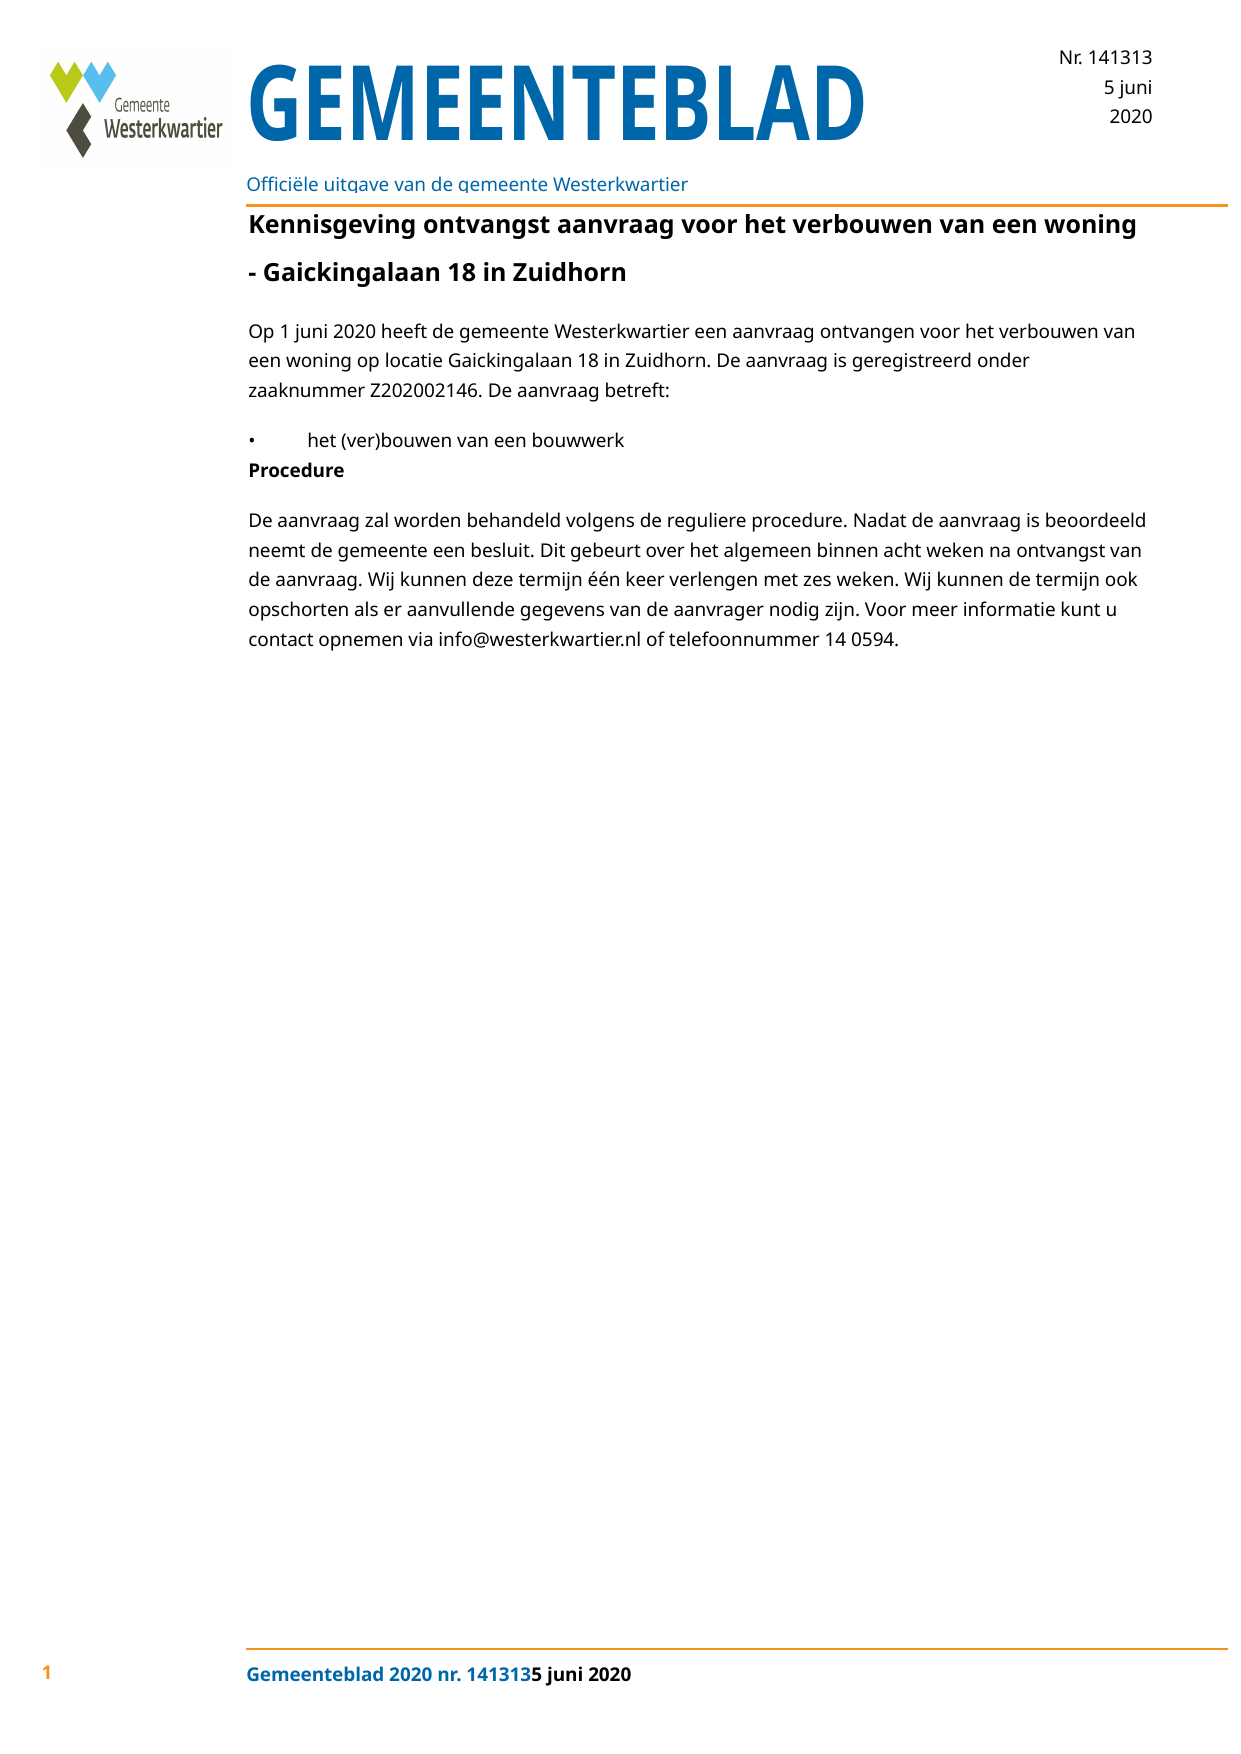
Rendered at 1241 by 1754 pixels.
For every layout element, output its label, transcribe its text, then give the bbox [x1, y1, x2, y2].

text Kennisgeving ontvangst aanvraag voor het verbouwen van een woning - Gaickingalaan 18 in Zuidhorn [248, 207, 1152, 288]
picture [41, 47, 231, 172]
list het (ver)bouwen van een bouwwerk [248, 427, 1152, 453]
text Op 1 juni 2020 heeft de gemeente Westerkwartier een aanvraag ontvangen voor het verbouwen van een woning op locatie Gaickingalaan 18 in Zuidhorn. De aanvraag is geregistreerd onder zaaknummer Z202002146. De aanvraag betreft: [248, 318, 1152, 403]
text De aanvraag zal worden behandeld volgens de reguliere procedure. Nadat de aanvraag is beoordeeld neemt de gemeente een besluit. Dit gebeurt over het algemeen binnen acht weken na ontvangst van de aanvraag. Wij kunnen deze termijn één keer verlengen met zes weken. Wij kunnen de termijn ook opschorten als er aanvullende gegevens van de aanvrager nodig zijn. Voor meer informatie kunt u contact opnemen via info@westerkwartier.nl of telefoonnummer 14 0594. [248, 507, 1152, 652]
text Procedure [248, 457, 1152, 483]
